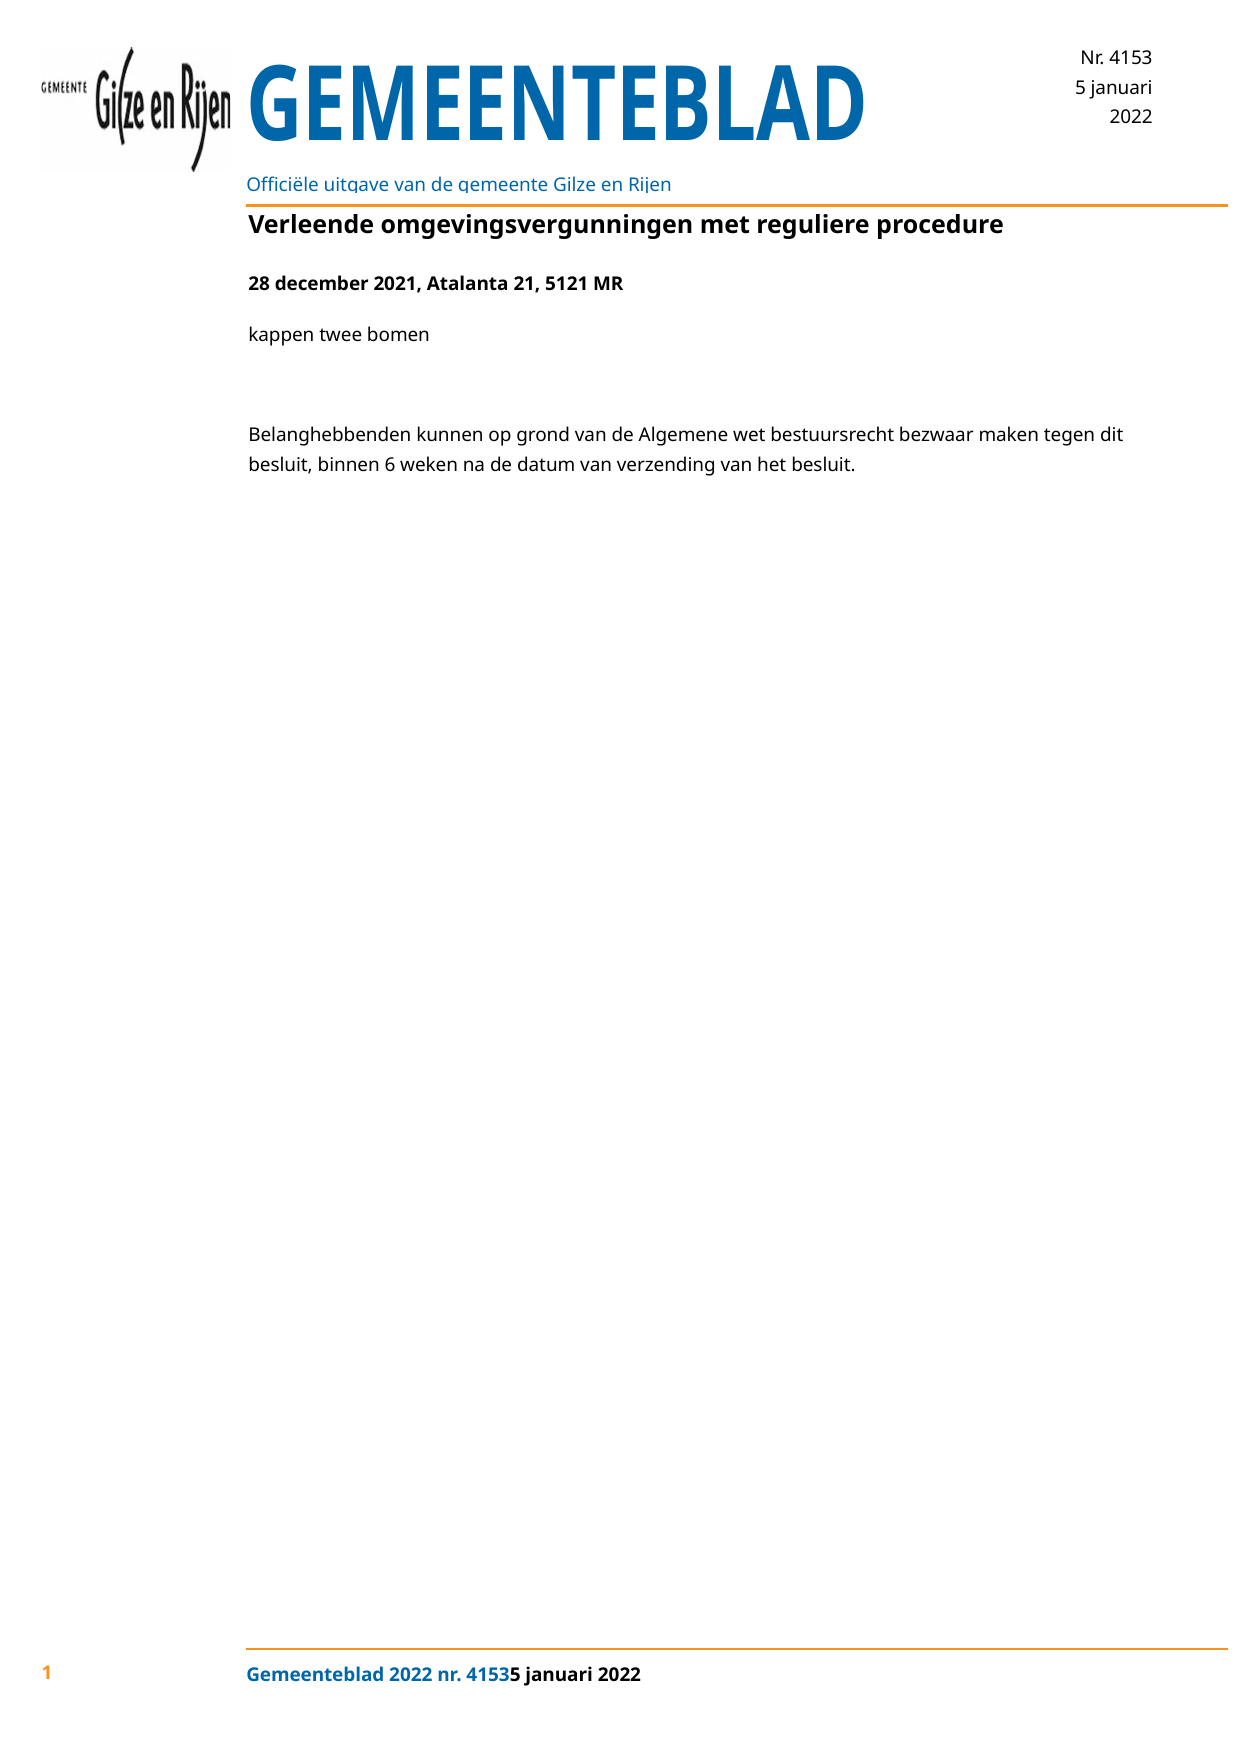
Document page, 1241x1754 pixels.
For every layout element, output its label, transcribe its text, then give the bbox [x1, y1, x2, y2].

text Belanghebbenden kunnen op grond van de Algemene wet bestuursrecht bezwaar maken tegen dit besluit, binnen 6 weken na de datum van verzending van het besluit. [248, 422, 1152, 477]
text 28 december 2021, Atalanta 21, 5121 MR [248, 270, 1152, 296]
text kappen twee bomen [248, 321, 1152, 346]
text Verleende omgevingsvergunningen met reguliere procedure [248, 207, 1152, 241]
picture [41, 47, 231, 172]
